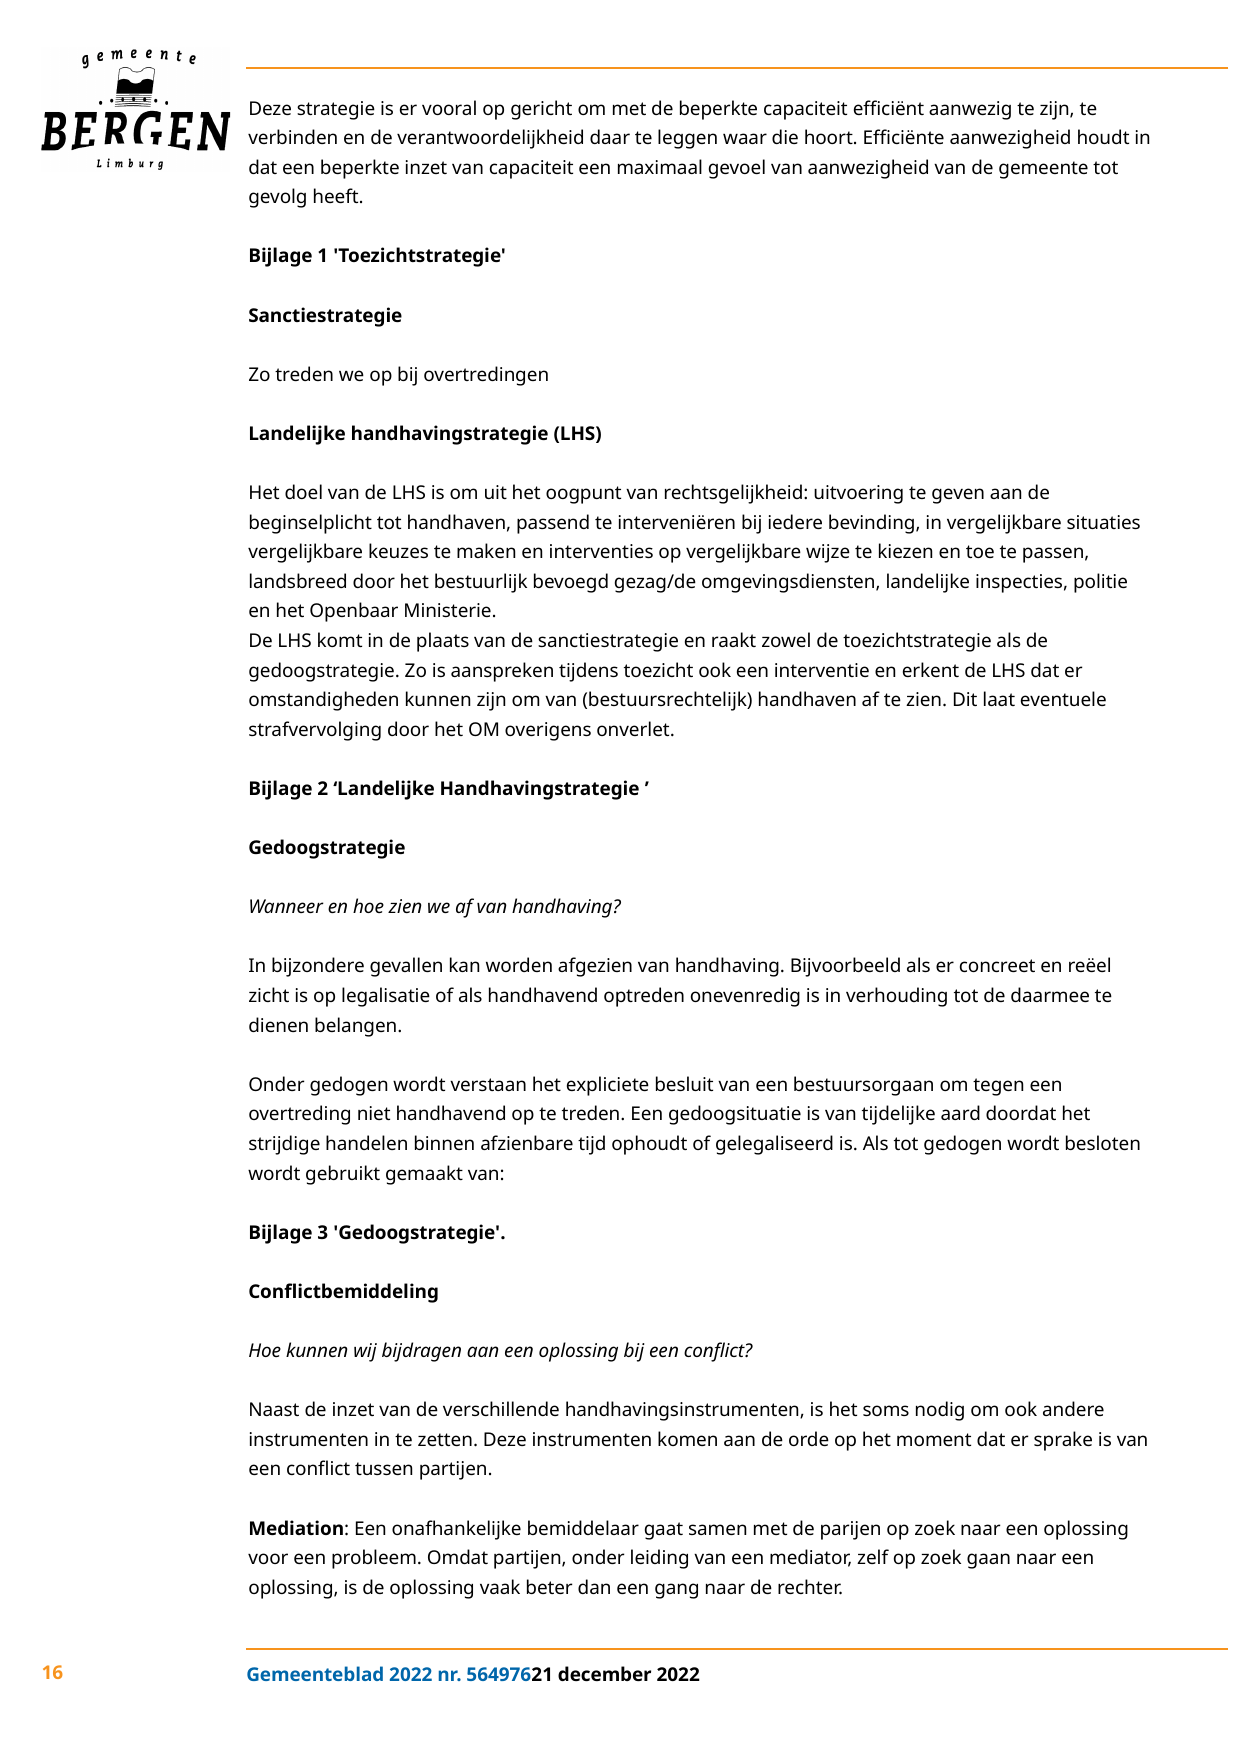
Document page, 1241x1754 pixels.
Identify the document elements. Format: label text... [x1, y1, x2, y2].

text Conflictbemiddeling [248, 1278, 1152, 1304]
text Wanneer en hoe zien we af van handhaving? [248, 893, 1152, 919]
text Mediation: Een onafhankelijke bemiddelaar gaat samen met de parijen op zoek naar een oplossing voor een probleem. Omdat partijen, onder leiding van een mediator, zelf op zoek gaan naar een oplossing, is de oplossing vaak beter dan een gang naar de rechter. [248, 1515, 1152, 1600]
text Bijlage 1 'Toezichtstrategie' [248, 243, 1152, 268]
text Bijlage 2 ‘Landelijke Handhavingstrategie ’ [248, 775, 1152, 801]
text Onder gedogen wordt verstaan het expliciete besluit van een bestuursorgaan om tegen een overtreding niet handhavend op te treden. Een gedoogsituatie is van tijdelijke aard doordat het strijdige handelen binnen afzienbare tijd ophoudt of gelegaliseerd is. Als tot gedogen wordt besloten wordt gebruikt gemaakt van: [248, 1071, 1152, 1186]
text Sanctiestrategie [248, 302, 1152, 328]
text Gedoogstrategie [248, 834, 1152, 860]
text Zo treden we op bij overtredingen [248, 361, 1152, 387]
text De LHS komt in de plaats van de sanctiestrategie en raakt zowel de toezichtstrategie als de gedoogstrategie. Zo is aanspreken tijdens toezicht ook een interventie en erkent de LHS dat er omstandigheden kunnen zijn om van (bestuursrechtelijk) handhaven af te zien. Dit laat eventuele strafvervolging door het OM overigens onverlet. [248, 627, 1152, 742]
text Naast de inzet van de verschillende handhavingsinstrumenten, is het soms nodig om ook andere instrumenten in te zetten. Deze instrumenten komen aan de orde op het moment dat er sprake is van een conflict tussen partijen. [248, 1396, 1152, 1481]
text Bijlage 3 'Gedoogstrategie'. [248, 1219, 1152, 1245]
text Landelijke handhavingstrategie (LHS) [248, 420, 1152, 446]
text In bijzondere gevallen kan worden afgezien van handhaving. Bijvoorbeeld als er concreet en reëel zicht is op legalisatie of als handhavend optreden onevenredig is in verhouding tot de daarmee te dienen belangen. [248, 953, 1152, 1038]
text Deze strategie is er vooral op gericht om met de beperkte capaciteit efficiënt aanwezig te zijn, te verbinden en de verantwoordelijkheid daar te leggen waar die hoort. Efficiënte aanwezigheid houdt in dat een beperkte inzet van capaciteit een maximaal gevoel van aanwezigheid van de gemeente tot gevolg heeft. [248, 95, 1152, 209]
text Hoe kunnen wij bijdragen aan een oplossing bij een conflict? [248, 1337, 1152, 1363]
text Het doel van de LHS is om uit het oogpunt van rechtsgelijkheid: uitvoering te geven aan de beginselplicht tot handhaven, passend te interveniëren bij iedere bevinding, in vergelijkbare situaties vergelijkbare keuzes te maken en interventies op vergelijkbare wijze te kiezen en toe te passen, landsbreed door het bestuurlijk bevoegd gezag/de omgevingsdiensten, landelijke inspecties, politie en het Openbaar Ministerie. [248, 479, 1152, 623]
picture [41, 47, 231, 172]
